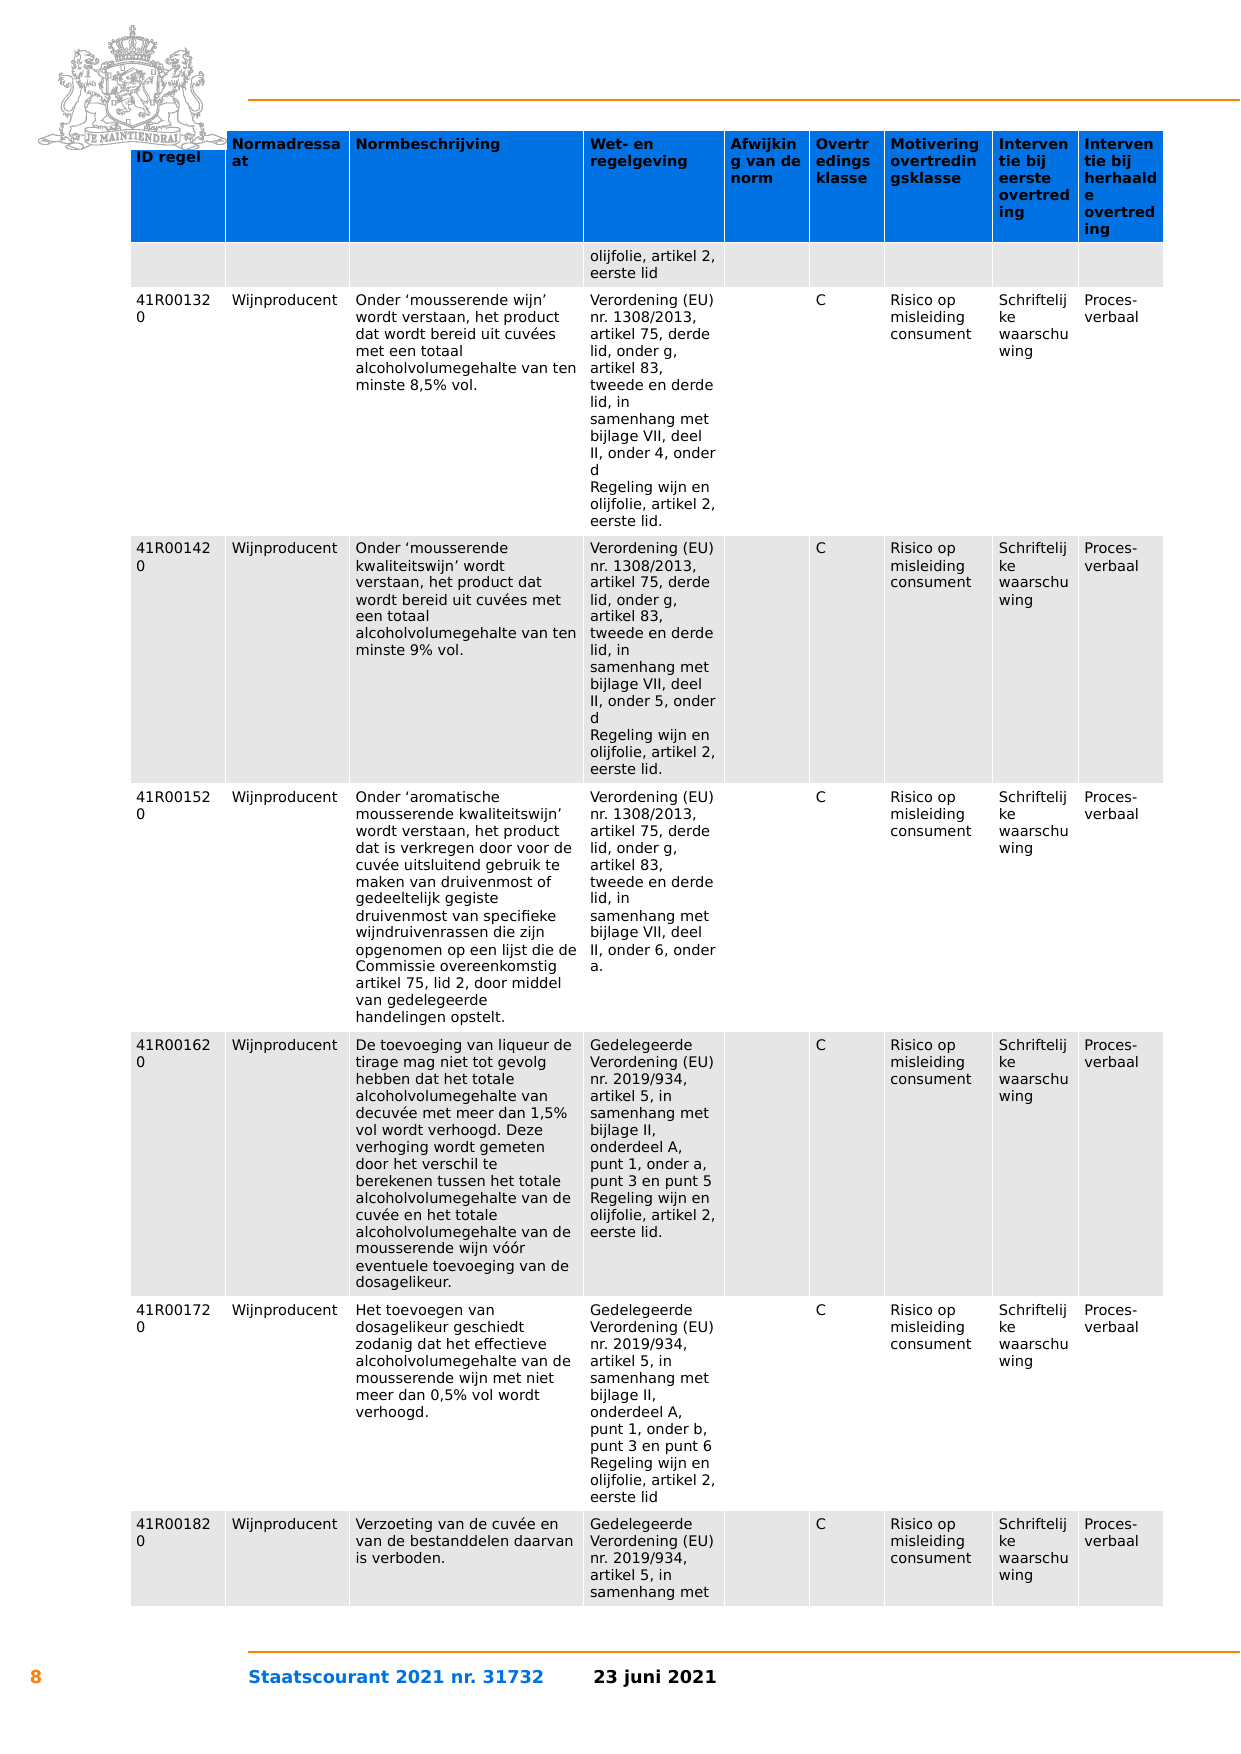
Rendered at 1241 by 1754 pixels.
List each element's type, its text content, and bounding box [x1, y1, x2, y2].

table_cell Het toevoegen van dosagelikeur geschiedt zodanig dat het effectieve alcoholvolumegehalte van de mousserende wijn met niet meer dan 0,5% vol wordt verhoogd. [350, 1297, 583, 1510]
table_cell Wijnproducent [226, 288, 349, 535]
table_cell Verordening (EU) nr. 1308/2013, artikel 75, derde lid, onder g, artikel 83, tweede en derde lid, in samenhang met bijlage VII, deel II, onder 4, onder d Regeling wijn en olijfolie, artikel 2, eerste lid. [584, 288, 724, 535]
table_cell De toevoeging van liqueur de tirage mag niet tot gevolg hebben dat het totale alcoholvolumegehalte van decuvée met meer dan 1,5% vol wordt verhoogd. Deze verhoging wordt gemeten door het verschil te berekenen tussen het totale alcoholvolumegehalte van de cuvée en het totale alcoholvolumegehalte van de mousserende wijn vóór eventuele toevoeging van de dosagelikeur. [350, 1032, 583, 1296]
table_header Overtredingsklasse [810, 131, 884, 242]
table_cell [1079, 243, 1163, 287]
table_cell Risico op misleiding consument [885, 1511, 992, 1606]
table_cell Onder ‘mousserende wijn’ wordt verstaan, het product dat wordt bereid uit cuvées met een totaal alcoholvolumegehalte van ten minste 8,5% vol. [350, 288, 583, 535]
table_cell Wijnproducent [226, 1032, 349, 1296]
table_cell C [810, 536, 884, 783]
table_cell Proces-verbaal [1079, 288, 1163, 535]
table_cell Schriftelijke waarschuwing [993, 288, 1078, 535]
table_cell Wijnproducent [226, 536, 349, 783]
table_cell [725, 243, 809, 287]
table_cell [993, 243, 1078, 287]
table_cell Risico op misleiding consument [885, 1297, 992, 1510]
table_cell Risico op misleiding consument [885, 1032, 992, 1296]
table_cell [885, 243, 992, 287]
table_cell [725, 1511, 809, 1606]
table_cell [725, 1297, 809, 1510]
table_header Normbeschrijving [350, 131, 583, 242]
table_cell Wijnproducent [226, 1297, 349, 1510]
table_cell Schriftelijke waarschuwing [993, 1297, 1078, 1510]
table_cell C [810, 784, 884, 1031]
table_cell Verordening (EU) nr. 1308/2013, artikel 75, derde lid, onder g, artikel 83, tweede en derde lid, in samenhang met bijlage VII, deel II, onder 6, onder a. [584, 784, 724, 1031]
table_cell [226, 243, 349, 287]
table_header Afwijking van de norm [725, 131, 809, 242]
table_cell Onder ‘mousserende kwaliteitswijn’ wordt verstaan, het product dat wordt bereid uit cuvées met een totaal alcoholvolumegehalte van ten minste 9% vol. [350, 536, 583, 783]
table_cell Gedelegeerde Verordening (EU) nr. 2019/934, artikel 5, in samenhang met bijlage II, onderdeel A, punt 1, onder a, punt 3 en punt 5 Regeling wijn en olijfolie, artikel 2, eerste lid. [584, 1032, 724, 1296]
table_cell Schriftelijke waarschuwing [993, 1511, 1078, 1606]
table_cell Risico op misleiding consument [885, 784, 992, 1031]
table_cell [131, 243, 225, 287]
table_cell Schriftelijke waarschuwing [993, 536, 1078, 783]
table_cell [725, 536, 809, 783]
table_cell 41R001520 [131, 784, 225, 1031]
table_cell Risico op misleiding consument [885, 288, 992, 535]
table_cell [810, 243, 884, 287]
table_cell Onder ‘aromatische mousserende kwaliteitswijn’ wordt verstaan, het product dat is verkregen door voor de cuvée uitsluitend gebruik te maken van druivenmost of gedeeltelijk gegiste druivenmost van specifieke wijndruivenrassen die zijn opgenomen op een lijst die de Commissie overeenkomstig artikel 75, lid 2, door middel van gedelegeerde handelingen opstelt. [350, 784, 583, 1031]
table_cell C [810, 288, 884, 535]
table_cell Risico op misleiding consument [885, 536, 992, 783]
table_header ID regel [131, 150, 225, 242]
table_cell Proces-verbaal [1079, 1297, 1163, 1510]
table_header Normadressaat [226, 131, 349, 242]
table_cell Schriftelijke waarschuwing [993, 1032, 1078, 1296]
table_cell 41R001420 [131, 536, 225, 783]
table_cell C [810, 1032, 884, 1296]
table_cell [725, 1032, 809, 1296]
table_header Interventie bij eerste overtreding [993, 131, 1078, 242]
table_cell Proces-verbaal [1079, 536, 1163, 783]
table_cell Verordening (EU) nr. 1308/2013, artikel 75, derde lid, onder g, artikel 83, tweede en derde lid, in samenhang met bijlage VII, deel II, onder 5, onder d Regeling wijn en olijfolie, artikel 2, eerste lid. [584, 536, 724, 783]
table_cell [350, 243, 583, 287]
table_cell Gedelegeerde Verordening (EU) nr. 2019/934, artikel 5, in samenhang met bijlage II, onderdeel A, punt 1, onder b, punt 3 en punt 6 Regeling wijn en olijfolie, artikel 2, eerste lid [584, 1297, 724, 1510]
table_cell 41R001720 [131, 1297, 225, 1510]
table_header Motivering overtredingsklasse [885, 131, 992, 242]
table_cell Gedelegeerde Verordening (EU) nr. 2019/934, artikel 5, in samenhang met [584, 1511, 724, 1606]
table_cell [725, 288, 809, 535]
table_cell C [810, 1297, 884, 1510]
table_cell C [810, 1511, 884, 1606]
table_header Wet- en regelgeving [584, 131, 724, 242]
table_cell 41R001320 [131, 288, 225, 535]
table_cell [725, 784, 809, 1031]
table_cell Wijnproducent [226, 784, 349, 1031]
table_header Interventie bij herhaalde overtreding [1079, 131, 1163, 242]
table_cell Verzoeting van de cuvée en van de bestanddelen daarvan is verboden. [350, 1511, 583, 1606]
table_cell olijfolie, artikel 2, eerste lid [584, 243, 724, 287]
picture [38, 25, 227, 150]
table_cell 41R001620 [131, 1032, 225, 1296]
table_cell Proces-verbaal [1079, 1032, 1163, 1296]
table_cell Schriftelijke waarschuwing [993, 784, 1078, 1031]
table_cell Proces-verbaal [1079, 1511, 1163, 1606]
table_cell 41R001820 [131, 1511, 225, 1606]
table_cell Wijnproducent [226, 1511, 349, 1606]
table_cell Proces-verbaal [1079, 784, 1163, 1031]
